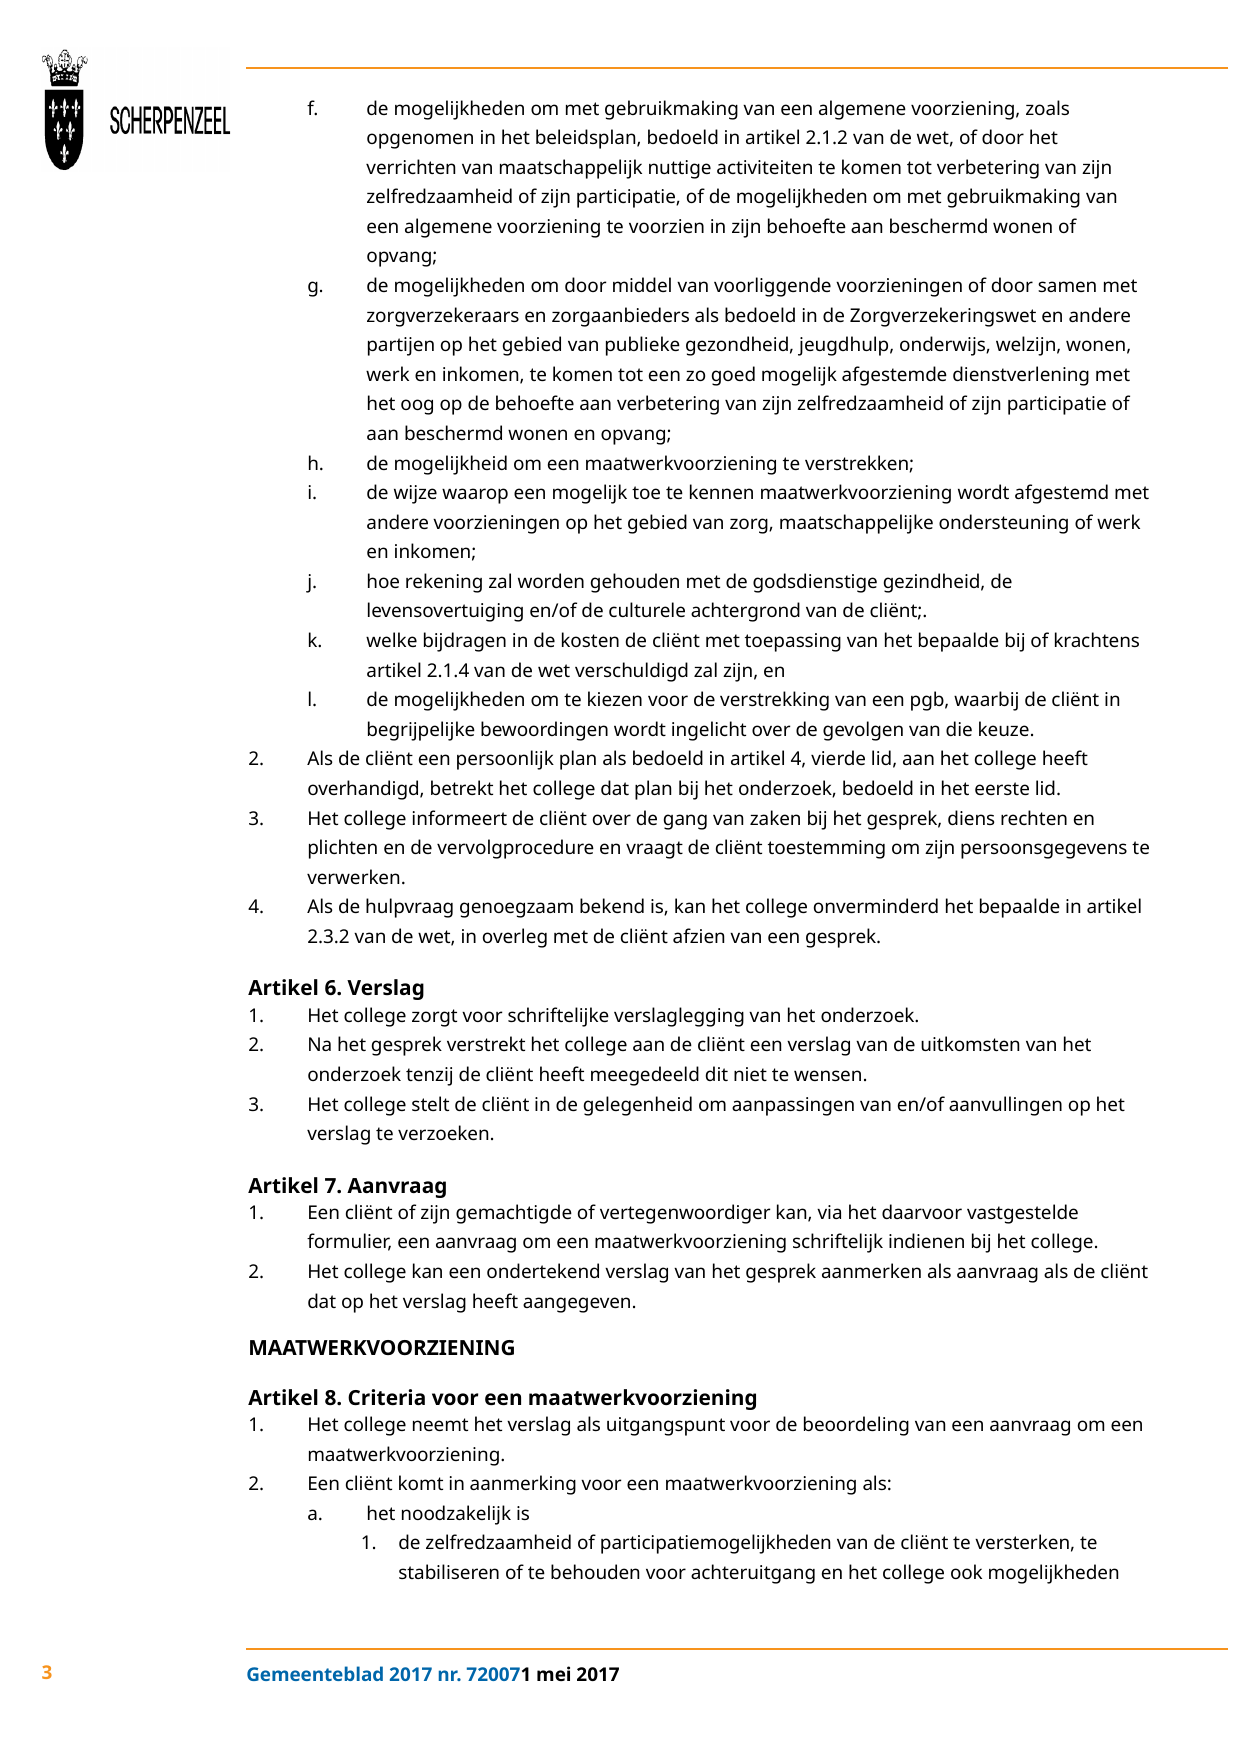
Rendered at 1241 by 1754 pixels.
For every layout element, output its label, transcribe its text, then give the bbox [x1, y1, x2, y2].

text Artikel 8. Criteria voor een maatwerkvoorziening [248, 1383, 1152, 1411]
picture [41, 47, 231, 172]
list de wijze waarop een mogelijk toe te kennen maatwerkvoorziening wordt afgestemd met andere voorzieningen op het gebied van zorg, maatschappelijke ondersteuning of werk en inkomen; [307, 479, 1152, 564]
list de mogelijkheid om een maatwerkvoorziening te verstrekken; [307, 450, 1152, 476]
list Het college zorgt voor schriftelijke verslaglegging van het onderzoek. [248, 1002, 1152, 1028]
list welke bijdragen in de kosten de cliënt met toepassing van het bepaalde bij of krachtens artikel 2.1.4 van de wet verschuldigd zal zijn, en [307, 627, 1152, 683]
list Het college neemt het verslag als uitgangspunt voor de beoordeling van een aanvraag om een maatwerkvoorziening. [248, 1411, 1152, 1467]
text Artikel 7. Aanvraag [248, 1171, 1152, 1199]
list Een cliënt komt in aanmerking voor een maatwerkvoorziening als: [248, 1470, 1152, 1496]
list Het college kan een ondertekend verslag van het gesprek aanmerken als aanvraag als de cliënt dat op het verslag heeft aangegeven. [248, 1258, 1152, 1314]
list Een cliënt of zijn gemachtigde of vertegenwoordiger kan, via het daarvoor vastgestelde formulier, een aanvraag om een maatwerkvoorziening schriftelijk indienen bij het college. [248, 1199, 1152, 1254]
list de mogelijkheden om door middel van voorliggende voorzieningen of door samen met zorgverzekeraars en zorgaanbieders als bedoeld in de Zorgverzekeringswet en andere partijen op het gebied van publieke gezondheid, jeugdhulp, onderwijs, welzijn, wonen, werk en inkomen, te komen tot een zo goed mogelijk afgestemde dienstverlening met het oog op de behoefte aan verbetering van zijn zelfredzaamheid of zijn participatie of aan beschermd wonen en opvang; [307, 272, 1152, 446]
list Het college informeert de cliënt over de gang van zaken bij het gesprek, diens rechten en plichten en de vervolgprocedure en vraagt de cliënt toestemming om zijn persoonsgegevens te verwerken. [248, 805, 1152, 890]
list de mogelijkheden om te kiezen voor de verstrekking van een pgb, waarbij de cliënt in begrijpelijke bewoordingen wordt ingelicht over de gevolgen van die keuze. [307, 686, 1152, 742]
list de mogelijkheden om met gebruikmaking van een algemene voorziening, zoals opgenomen in het beleidsplan, bedoeld in artikel 2.1.2 van de wet, of door het verrichten van maatschappelijk nuttige activiteiten te komen tot verbetering van zijn zelfredzaamheid of zijn participatie, of de mogelijkheden om met gebruikmaking van een algemene voorziening te voorzien in zijn behoefte aan beschermd wonen of opvang; [307, 95, 1152, 268]
text Artikel 6. Verslag [248, 973, 1152, 1002]
list Als de cliënt een persoonlijk plan als bedoeld in artikel 4, vierde lid, aan het college heeft overhandigd, betrekt het college dat plan bij het onderzoek, bedoeld in het eerste lid. [248, 746, 1152, 801]
list Het college stelt de cliënt in de gelegenheid om aanpassingen van en/of aanvullingen op het verslag te verzoeken. [248, 1091, 1152, 1146]
list Na het gesprek verstrekt het college aan de cliënt een verslag van de uitkomsten van het onderzoek tenzij de cliënt heeft meegedeeld dit niet te wensen. [248, 1032, 1152, 1087]
list Als de hulpvraag genoegzaam bekend is, kan het college onverminderd het bepaalde in artikel 2.3.2 van de wet, in overleg met de cliënt afzien van een gesprek. [248, 893, 1152, 949]
list de zelfredzaamheid of participatiemogelijkheden van de cliënt te versterken, te stabiliseren of te behouden voor achteruitgang en het college ook mogelijkheden [361, 1529, 1152, 1585]
text MAATWERKVOORZIENING [248, 1333, 1152, 1362]
list het noodzakelijk is [307, 1500, 1152, 1526]
list hoe rekening zal worden gehouden met de godsdienstige gezindheid, de levensovertuiging en/of de culturele achtergrond van de cliënt;. [307, 568, 1152, 623]
